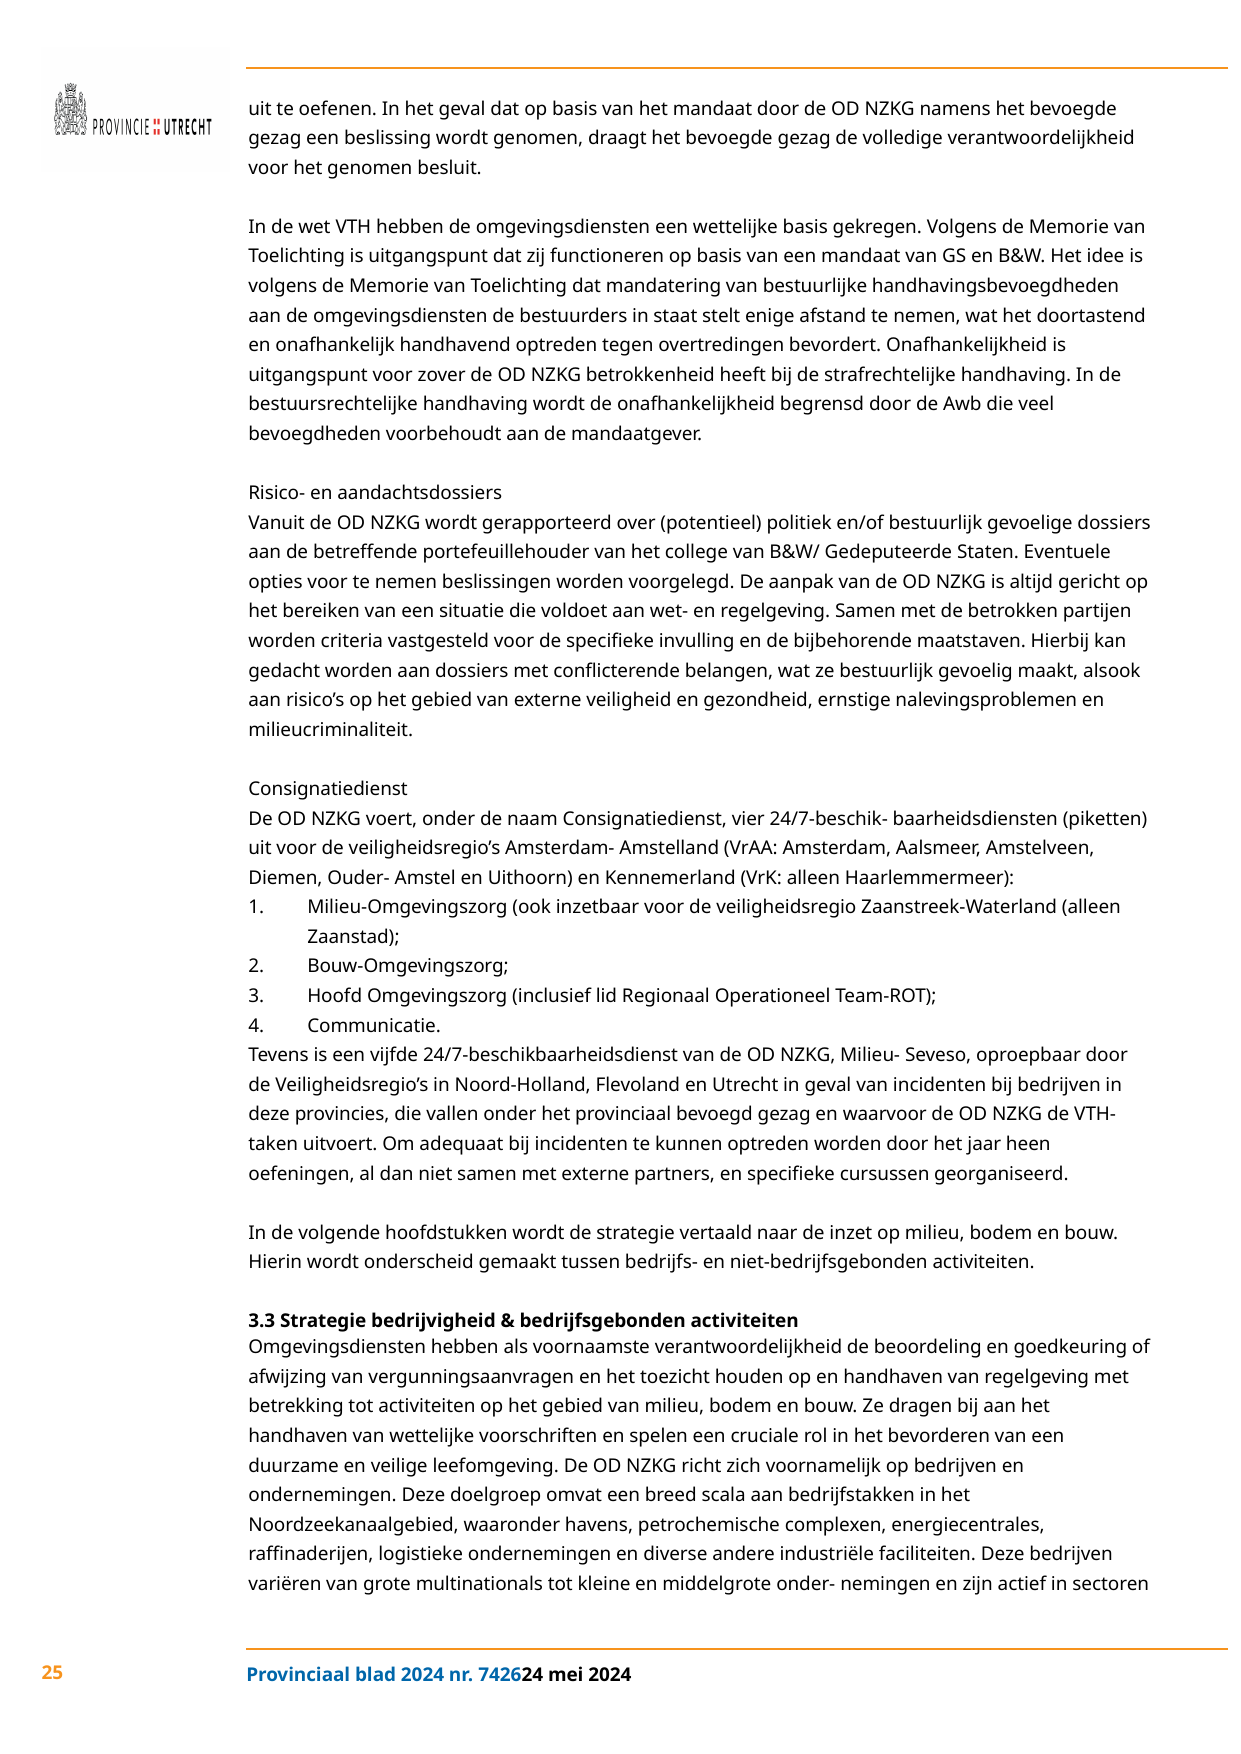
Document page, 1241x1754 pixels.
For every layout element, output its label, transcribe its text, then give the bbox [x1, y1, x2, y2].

text Omgevingsdiensten hebben als voornaamste verantwoordelijkheid de beoordeling en goedkeuring of afwijzing van vergunningsaanvragen en het toezicht houden op en handhaven van regelgeving met betrekking tot activiteiten op het gebied van milieu, bodem en bouw. Ze dragen bij aan het handhaven van wettelijke voorschriften en spelen een cruciale rol in het bevorderen van een duurzame en veilige leefomgeving. De OD NZKG richt zich voornamelijk op bedrijven en ondernemingen. Deze doelgroep omvat een breed scala aan bedrijfstakken in het Noordzeekanaalgebied, waaronder havens, petrochemische complexen, energiecentrales, raffinaderijen, logistieke ondernemingen en diverse andere industriële faciliteiten. Deze bedrijven variëren van grote multinationals tot kleine en middelgrote onder- nemingen en zijn actief in sectoren [248, 1333, 1152, 1596]
list Milieu-Omgevingszorg (ook inzetbaar voor de veiligheidsregio Zaanstreek-Waterland (alleen Zaanstad); [248, 893, 1152, 949]
list Hoofd Omgevingszorg (inclusief lid Regionaal Operationeel Team-ROT); [248, 982, 1152, 1008]
picture [41, 47, 231, 172]
text In de volgende hoofdstukken wordt de strategie vertaald naar de inzet op milieu, bodem en bouw. Hierin wordt onderscheid gemaakt tussen bedrijfs- en niet-bedrijfsgebonden activiteiten. [248, 1219, 1152, 1274]
text Vanuit de OD NZKG wordt gerapporteerd over (potentieel) politiek en/of bestuurlijk gevoelige dossiers aan de betreffende portefeuillehouder van het college van B&W/ Gedeputeerde Staten. Eventuele opties voor te nemen beslissingen worden voorgelegd. De aanpak van de OD NZKG is altijd gericht op het bereiken van een situatie die voldoet aan wet- en regelgeving. Samen met de betrokken partijen worden criteria vastgesteld voor de specifieke invulling en de bijbehorende maatstaven. Hierbij kan gedacht worden aan dossiers met conflicterende belangen, wat ze bestuurlijk gevoelig maakt, alsook aan risico’s op het gebied van externe veiligheid en gezondheid, ernstige nalevingsproblemen en milieucriminaliteit. [248, 509, 1152, 742]
text De OD NZKG voert, onder de naam Consignatiedienst, vier 24/7-beschik- baarheidsdiensten (piketten) uit voor de veiligheidsregio’s Amsterdam- Amstelland (VrAA: Amsterdam, Aalsmeer, Amstelveen, Diemen, Ouder- Amstel en Uithoorn) en Kennemerland (VrK: alleen Haarlemmermeer): [248, 805, 1152, 890]
text Tevens is een vijfde 24/7-beschikbaarheidsdienst van de OD NZKG, Milieu- Seveso, oproepbaar door de Veiligheidsregio’s in Noord-Holland, Flevoland en Utrecht in geval van incidenten bij bedrijven in deze provincies, die vallen onder het provinciaal bevoegd gezag en waarvoor de OD NZKG de VTH- taken uitvoert. Om adequaat bij incidenten te kunnen optreden worden door het jaar heen oefeningen, al dan niet samen met externe partners, en specifieke cursussen georganiseerd. [248, 1041, 1152, 1186]
text 3.3 Strategie bedrijvigheid & bedrijfsgebonden activiteiten [248, 1308, 1152, 1333]
text Risico- en aandachtsdossiers [248, 479, 1152, 505]
list Communicatie. [248, 1012, 1152, 1038]
text Consignatiedienst [248, 775, 1152, 801]
list Bouw-Omgevingszorg; [248, 953, 1152, 978]
text In de wet VTH hebben de omgevingsdiensten een wettelijke basis gekregen. Volgens de Memorie van Toelichting is uitgangspunt dat zij functioneren op basis van een mandaat van GS en B&W. Het idee is volgens de Memorie van Toelichting dat mandatering van bestuurlijke handhavingsbevoegdheden aan de omgevingsdiensten de bestuurders in staat stelt enige afstand te nemen, wat het doortastend en onafhankelijk handhavend optreden tegen overtredingen bevordert. Onafhankelijkheid is uitgangspunt voor zover de OD NZKG betrokkenheid heeft bij de strafrechtelijke handhaving. In de bestuursrechtelijke handhaving wordt de onafhankelijkheid begrensd door de Awb die veel bevoegdheden voorbehoudt aan de mandaatgever. [248, 213, 1152, 446]
text uit te oefenen. In het geval dat op basis van het mandaat door de OD NZKG namens het bevoegde gezag een beslissing wordt genomen, draagt het bevoegde gezag de volledige verantwoordelijkheid voor het genomen besluit. [248, 95, 1152, 180]
